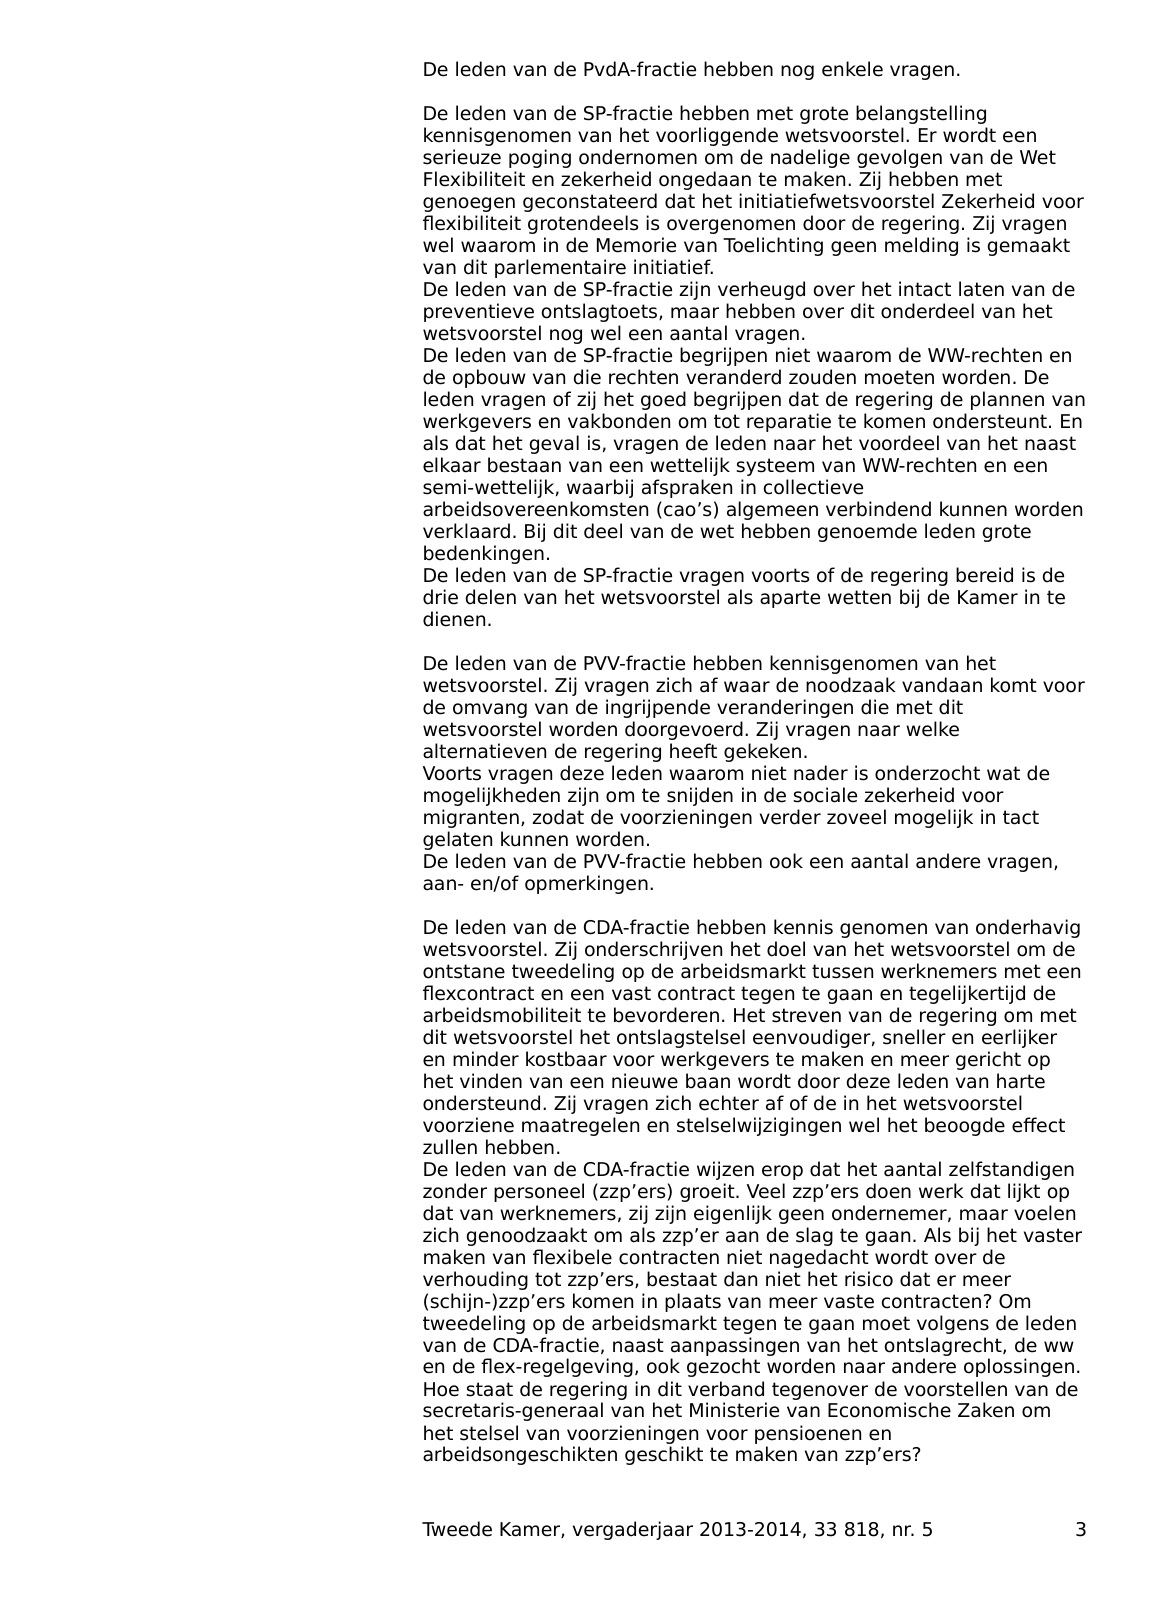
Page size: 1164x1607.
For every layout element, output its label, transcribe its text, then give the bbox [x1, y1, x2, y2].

text De leden van de PVV-fractie hebben kennisgenomen van het wetsvoorstel. Zij vragen zich af waar de noodzaak vandaan komt voor de omvang van de ingrijpende veranderingen die met dit wetsvoorstel worden doorgevoerd. Zij vragen naar welke alternatieven de regering heeft gekeken. [422, 653, 1087, 763]
text De leden van de PVV-fractie hebben ook een aantal andere vragen, aan- en/of opmerkingen. [422, 851, 1087, 895]
text Voorts vragen deze leden waarom niet nader is onderzocht wat de mogelijkheden zijn om te snijden in de sociale zekerheid voor migranten, zodat de voorzieningen verder zoveel mogelijk in tact gelaten kunnen worden. [422, 763, 1087, 851]
text De leden van de SP-fractie hebben met grote belangstelling kennisgenomen van het voorliggende wetsvoorstel. Er wordt een serieuze poging ondernomen om de nadelige gevolgen van de Wet Flexibiliteit en zekerheid ongedaan te maken. Zij hebben met genoegen geconstateerd dat het initiatiefwetsvoorstel Zekerheid voor flexibiliteit grotendeels is overgenomen door de regering. Zij vragen wel waarom in de Memorie van Toelichting geen melding is gemaakt van dit parlementaire initiatief. [422, 103, 1087, 279]
text De leden van de SP-fractie begrijpen niet waarom de WW-rechten en de opbouw van die rechten veranderd zouden moeten worden. De leden vragen of zij het goed begrijpen dat de regering de plannen van werkgevers en vakbonden om tot reparatie te komen ondersteunt. En als dat het geval is, vragen de leden naar het voordeel van het naast elkaar bestaan van een wettelijk systeem van WW-rechten en een semi-wettelijk, waarbij afspraken in collectieve arbeidsovereenkomsten (cao’s) algemeen verbindend kunnen worden verklaard. Bij dit deel van de wet hebben genoemde leden grote bedenkingen. [422, 345, 1087, 565]
text De leden van de SP-fractie vragen voorts of de regering bereid is de drie delen van het wetsvoorstel als aparte wetten bij de Kamer in te dienen. [422, 565, 1087, 631]
text De leden van de PvdA-fractie hebben nog enkele vragen. [422, 59, 1087, 81]
text De leden van de CDA-fractie wijzen erop dat het aantal zelfstandigen zonder personeel (zzp’ers) groeit. Veel zzp’ers doen werk dat lijkt op dat van werknemers, zij zijn eigenlijk geen ondernemer, maar voelen zich genoodzaakt om als zzp’er aan de slag te gaan. Als bij het vaster maken van flexibele contracten niet nagedacht wordt over de verhouding tot zzp’ers, bestaat dan niet het risico dat er meer (schijn-)zzp’ers komen in plaats van meer vaste contracten? Om tweedeling op de arbeidsmarkt tegen te gaan moet volgens de leden van de CDA-fractie, naast aanpassingen van het ontslagrecht, de ww en de flex-regelgeving, ook gezocht worden naar andere oplossingen. Hoe staat de regering in dit verband tegenover de voorstellen van de secretaris-generaal van het Ministerie van Economische Zaken om het stelsel van voorzieningen voor pensioenen en arbeidsongeschikten geschikt te maken van zzp’ers? [422, 1159, 1087, 1466]
text De leden van de CDA-fractie hebben kennis genomen van onderhavig wetsvoorstel. Zij onderschrijven het doel van het wetsvoorstel om de ontstane tweedeling op de arbeidsmarkt tussen werknemers met een flexcontract en een vast contract tegen te gaan en tegelijkertijd de arbeidsmobiliteit te bevorderen. Het streven van de regering om met dit wetsvoorstel het ontslagstelsel eenvoudiger, sneller en eerlijker en minder kostbaar voor werkgevers te maken en meer gericht op het vinden van een nieuwe baan wordt door deze leden van harte ondersteund. Zij vragen zich echter af of de in het wetsvoorstel voorziene maatregelen en stelselwijzigingen wel het beoogde effect zullen hebben. [422, 917, 1087, 1159]
text De leden van de SP-fractie zijn verheugd over het intact laten van de preventieve ontslagtoets, maar hebben over dit onderdeel van het wetsvoorstel nog wel een aantal vragen. [422, 279, 1087, 345]
